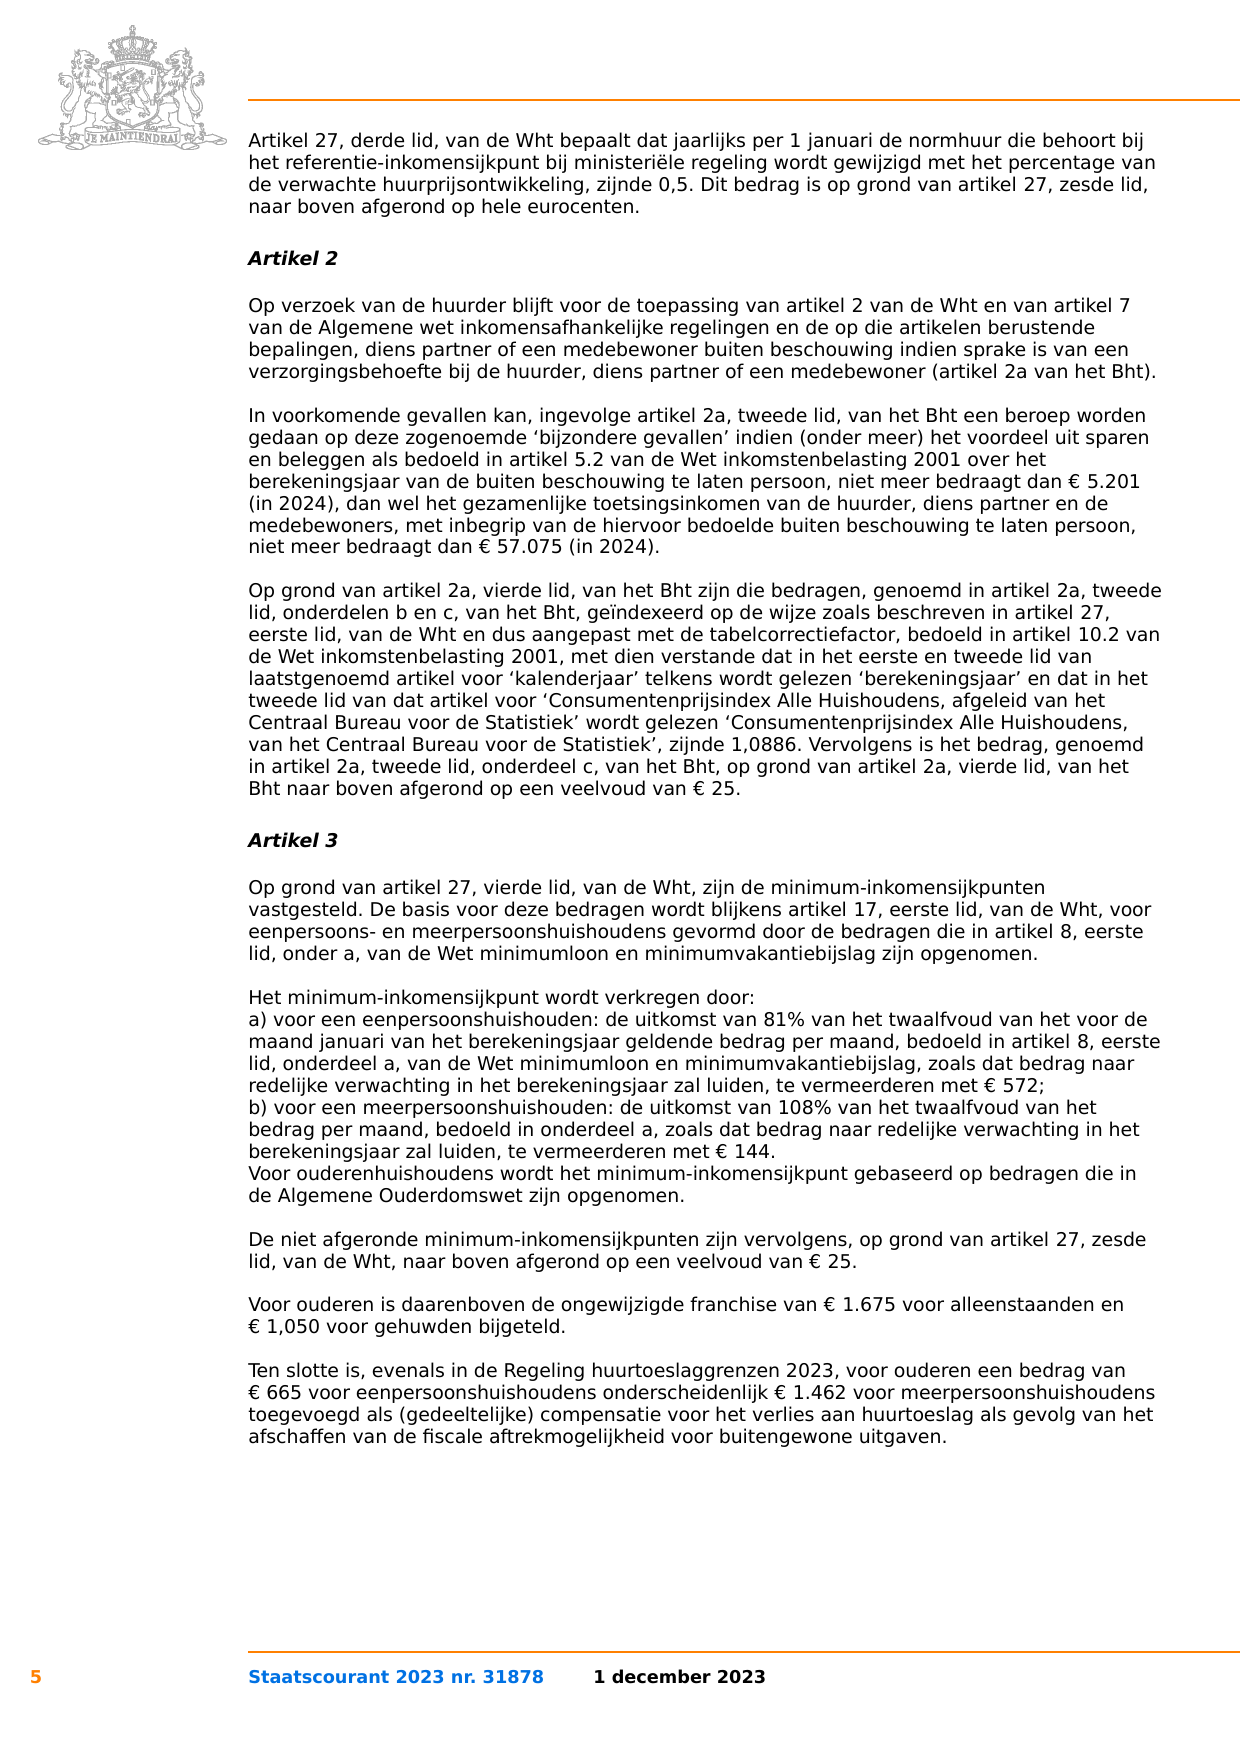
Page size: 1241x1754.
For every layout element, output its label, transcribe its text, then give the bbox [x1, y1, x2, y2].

picture [38, 25, 227, 150]
text b) voor een meerpersoonshuishouden: de uitkomst van 108% van het twaalfvoud van het bedrag per maand, bedoeld in onderdeel a, zoals dat bedrag naar redelijke verwachting in het berekeningsjaar zal luiden, te vermeerderen met € 144. [248, 1097, 1163, 1163]
text a) voor een eenpersoonshuishouden: de uitkomst van 81% van het twaalfvoud van het voor de maand januari van het berekeningsjaar geldende bedrag per maand, bedoeld in artikel 8, eerste lid, onderdeel a, van de Wet minimumloon en minimumvakantiebijslag, zoals dat bedrag naar redelijke verwachting in het berekeningsjaar zal luiden, te vermeerderen met € 572; [248, 1009, 1163, 1097]
text In voorkomende gevallen kan, ingevolge artikel 2a, tweede lid, van het Bht een beroep worden gedaan op deze zogenoemde ‘bijzondere gevallen’ indien (onder meer) het voordeel uit sparen en beleggen als bedoeld in artikel 5.2 van de Wet inkomstenbelasting 2001 over het berekeningsjaar van de buiten beschouwing te laten persoon, niet meer bedraagt dan € 5.201 (in 2024), dan wel het gezamenlijke toetsingsinkomen van de huurder, diens partner en de medebewoners, met inbegrip van de hiervoor bedoelde buiten beschouwing te laten persoon, niet meer bedraagt dan € 57.075 (in 2024). [248, 404, 1163, 558]
text Ten slotte is, evenals in de Regeling huurtoeslaggrenzen 2023, voor ouderen een bedrag van € 665 voor eenpersoonshuishoudens onderscheidenlijk € 1.462 voor meerpersoonshuishoudens toegevoegd als (gedeeltelijke) compensatie voor het verlies aan huurtoeslag als gevolg van het afschaffen van de fiscale aftrekmogelijkheid voor buitengewone uitgaven. [248, 1360, 1163, 1448]
text Het minimum-inkomensijkpunt wordt verkregen door: [248, 987, 1163, 1009]
text De niet afgeronde minimum-inkomensijkpunten zijn vervolgens, op grond van artikel 27, zesde lid, van de Wht, naar boven afgerond op een veelvoud van € 25. [248, 1228, 1163, 1272]
text Op grond van artikel 27, vierde lid, van de Wht, zijn de minimum-inkomensijkpunten vastgesteld. De basis voor deze bedragen wordt blijkens artikel 17, eerste lid, van de Wht, voor eenpersoons- en meerpersoonshuishoudens gevormd door de bedragen die in artikel 8, eerste lid, onder a, van de Wet minimumloon en minimumvakantiebijslag zijn opgenomen. [248, 877, 1163, 965]
text Voor ouderen is daarenboven de ongewijzigde franchise van € 1.675 voor alleenstaanden en € 1,050 voor gehuwden bijgeteld. [248, 1294, 1163, 1338]
subtitle Artikel 2 [248, 248, 1163, 270]
text Voor ouderenhuishoudens wordt het minimum-inkomensijkpunt gebaseerd op bedragen die in de Algemene Ouderdomswet zijn opgenomen. [248, 1163, 1163, 1207]
text Artikel 27, derde lid, van de Wht bepaalt dat jaarlijks per 1 januari de normhuur die behoort bij het referentie-inkomensijkpunt bij ministeriële regeling wordt gewijzigd met het percentage van de verwachte huurprijsontwikkeling, zijnde 0,5. Dit bedrag is op grond van artikel 27, zesde lid, naar boven afgerond op hele eurocenten. [248, 130, 1163, 218]
text Op grond van artikel 2a, vierde lid, van het Bht zijn die bedragen, genoemd in artikel 2a, tweede lid, onderdelen b en c, van het Bht, geïndexeerd op de wijze zoals beschreven in artikel 27, eerste lid, van de Wht en dus aangepast met de tabelcorrectiefactor, bedoeld in artikel 10.2 van de Wet inkomstenbelasting 2001, met dien verstande dat in het eerste en tweede lid van laatstgenoemd artikel voor ‘kalenderjaar’ telkens wordt gelezen ‘berekeningsjaar’ en dat in het tweede lid van dat artikel voor ‘Consumentenprijsindex Alle Huishoudens, afgeleid van het Centraal Bureau voor de Statistiek’ wordt gelezen ‘Consumentenprijsindex Alle Huishoudens, van het Centraal Bureau voor de Statistiek’, zijnde 1,0886. Vervolgens is het bedrag, genoemd in artikel 2a, tweede lid, onderdeel c, van het Bht, op grond van artikel 2a, vierde lid, van het Bht naar boven afgerond op een veelvoud van € 25. [248, 580, 1163, 800]
text Op verzoek van de huurder blijft voor de toepassing van artikel 2 van de Wht en van artikel 7 van de Algemene wet inkomensafhankelijke regelingen en de op die artikelen berustende bepalingen, diens partner of een medebewoner buiten beschouwing indien sprake is van een verzorgingsbehoefte bij de huurder, diens partner of een medebewoner (artikel 2a van het Bht). [248, 295, 1163, 383]
subtitle Artikel 3 [248, 830, 1163, 852]
